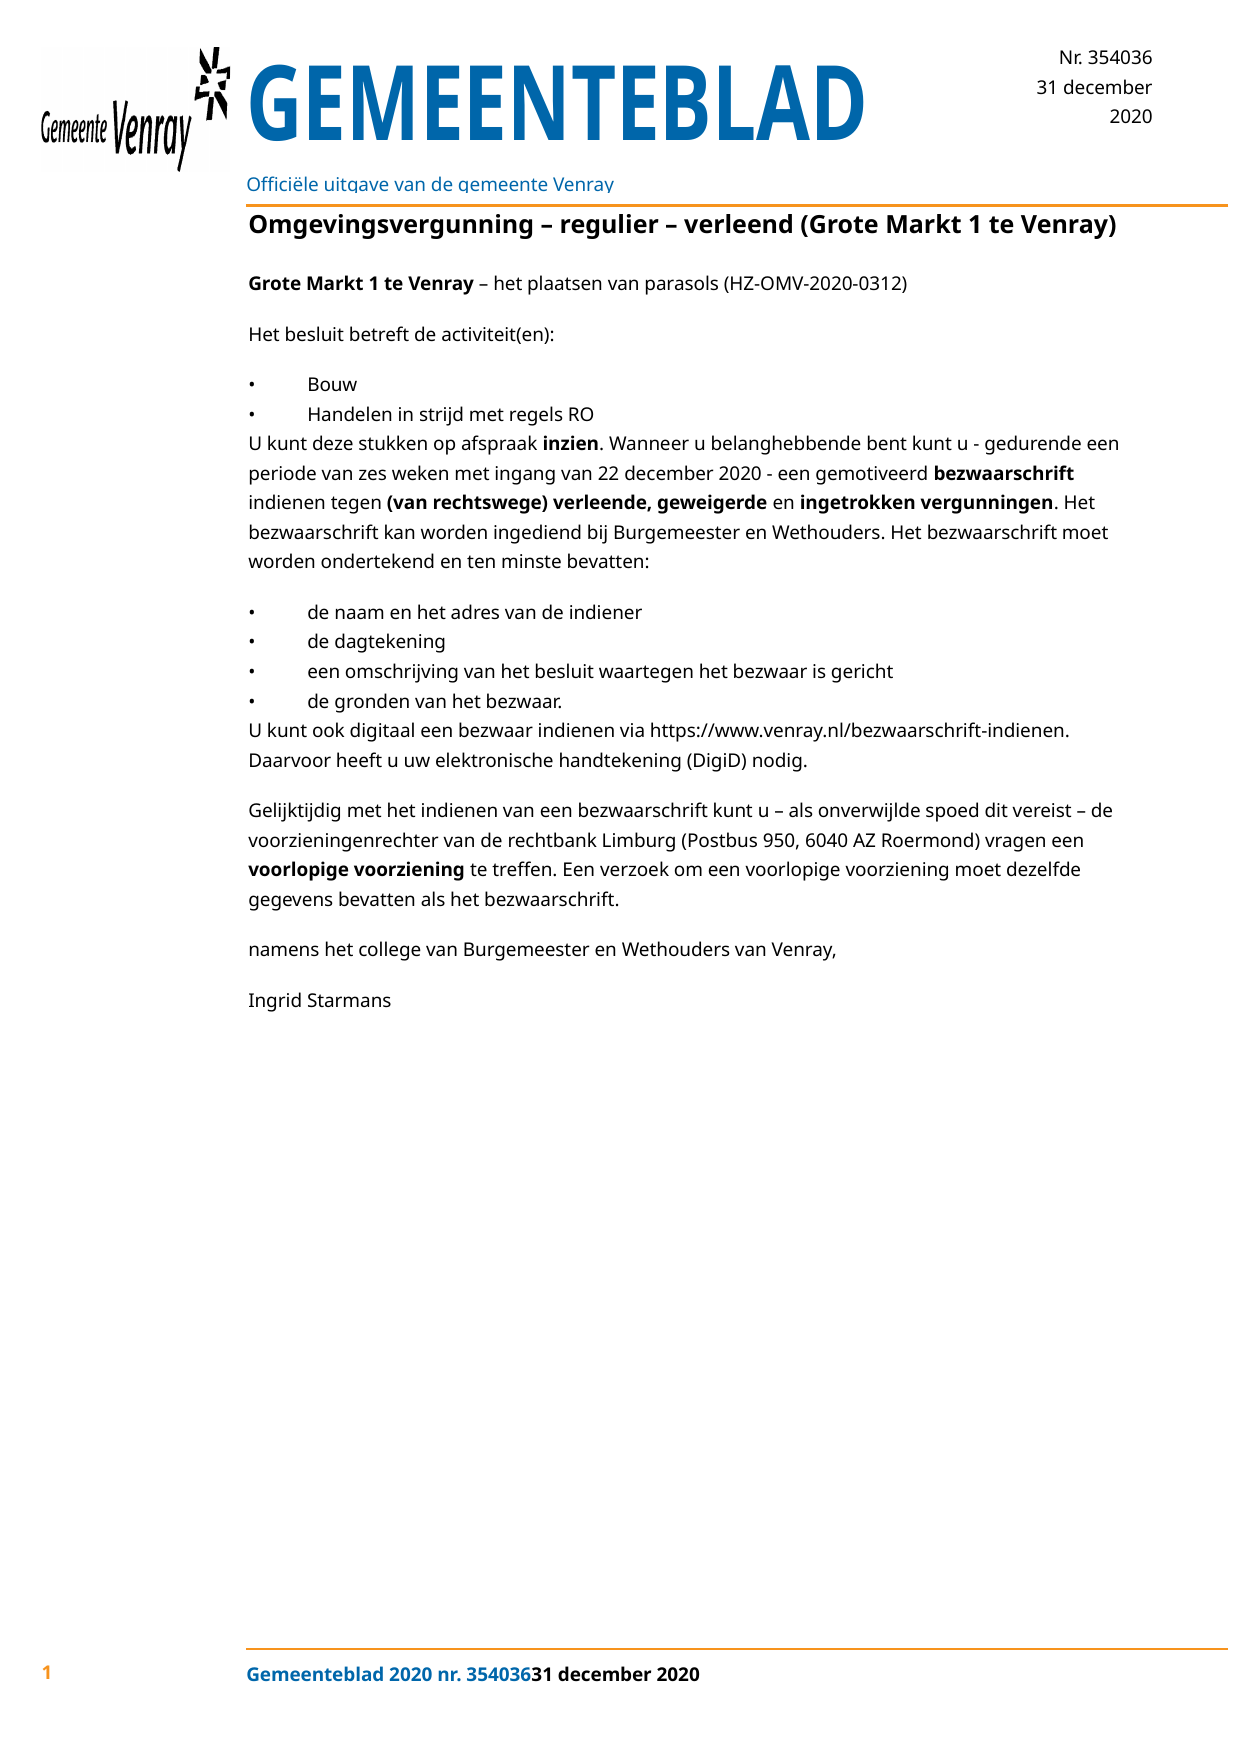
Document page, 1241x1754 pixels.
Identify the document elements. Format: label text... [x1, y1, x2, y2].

text Omgevingsvergunning – regulier – verleend (Grote Markt 1 te Venray) [248, 207, 1152, 241]
text U kunt deze stukken op afspraak inzien. Wanneer u belanghebbende bent kunt u - gedurende een periode van zes weken met ingang van 22 december 2020 - een gemotiveerd bezwaarschrift indienen tegen (van rechtswege) verleende, geweigerde en ingetrokken vergunningen. Het bezwaarschrift kan worden ingediend bij Burgemeester en Wethouders. Het bezwaarschrift moet worden ondertekend en ten minste bevatten: [248, 430, 1152, 574]
picture [41, 47, 231, 172]
text namens het college van Burgemeester en Wethouders van Venray, [248, 937, 1152, 962]
text Ingrid Starmans [248, 987, 1152, 1013]
list Handelen in strijd met regels RO [248, 401, 1152, 426]
list de dagtekening [248, 629, 1152, 654]
text U kunt ook digitaal een bezwaar indienen via https://www.venray.nl/bezwaarschrift-indienen. Daarvoor heeft u uw elektronische handtekening (DigiD) nodig. [248, 717, 1152, 773]
list de naam en het adres van de indiener [248, 599, 1152, 625]
text Gelijktijdig met het indienen van een bezwaarschrift kunt u – als onverwijlde spoed dit vereist – de voorzieningenrechter van de rechtbank Limburg (Postbus 950, 6040 AZ Roermond) vragen een voorlopige voorziening te treffen. Een verzoek om een voorlopige voorziening moet dezelfde gegevens bevatten als het bezwaarschrift. [248, 797, 1152, 912]
list Bouw [248, 371, 1152, 397]
list de gronden van het bezwaar. [248, 688, 1152, 713]
text Grote Markt 1 te Venray – het plaatsen van parasols (HZ-OMV-2020-0312) [248, 270, 1152, 296]
list een omschrijving van het besluit waartegen het bezwaar is gericht [248, 658, 1152, 684]
text Het besluit betreft de activiteit(en): [248, 321, 1152, 346]
